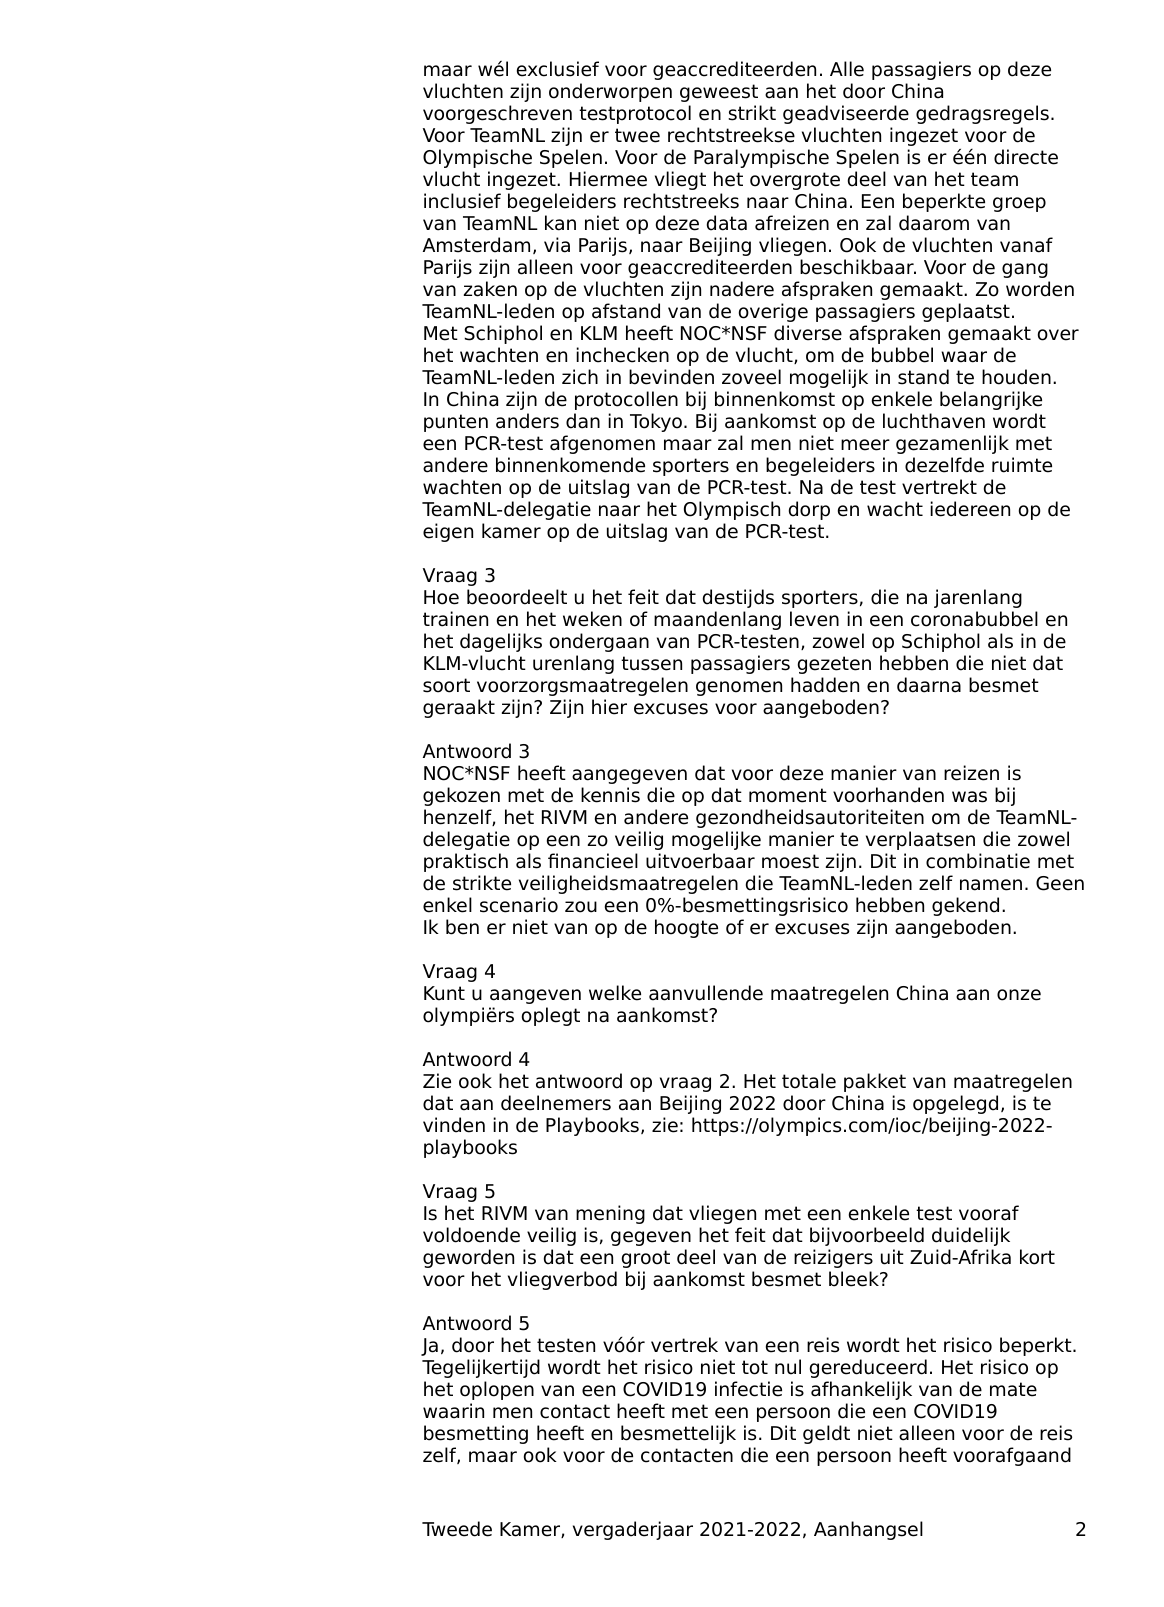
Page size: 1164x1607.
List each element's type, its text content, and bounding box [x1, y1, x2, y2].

text Antwoord 4 [422, 1049, 1087, 1071]
text NOC*NSF heeft aangegeven dat voor deze manier van reizen is gekozen met de kennis die op dat moment voorhanden was bij henzelf, het RIVM en andere gezondheidsautoriteiten om de TeamNL-delegatie op een zo veilig mogelijke manier te verplaatsen die zowel praktisch als financieel uitvoerbaar moest zijn. Dit in combinatie met de strikte veiligheidsmaatregelen die TeamNL-leden zelf namen. Geen enkel scenario zou een 0%-besmettingsrisico hebben gekend. [422, 763, 1087, 917]
text Kunt u aangeven welke aanvullende maatregelen China aan onze olympiërs oplegt na aankomst? [422, 983, 1087, 1027]
text Ja, door het testen vóór vertrek van een reis wordt het risico beperkt. Tegelijkertijd wordt het risico niet tot nul gereduceerd. Het risico op het oplopen van een COVID19 infectie is afhankelijk van de mate waarin men contact heeft met een persoon die een COVID19 besmetting heeft en besmettelijk is. Dit geldt niet alleen voor de reis zelf, maar ook voor de contacten die een persoon heeft voorafgaand [422, 1335, 1087, 1467]
text Ik ben er niet van op de hoogte of er excuses zijn aangeboden. [422, 917, 1087, 939]
text Voor TeamNL zijn er twee rechtstreekse vluchten ingezet voor de Olympische Spelen. Voor de Paralympische Spelen is er één directe vlucht ingezet. Hiermee vliegt het overgrote deel van het team inclusief begeleiders rechtstreeks naar China. Een beperkte groep van TeamNL kan niet op deze data afreizen en zal daarom van Amsterdam, via Parijs, naar Beijing vliegen. Ook de vluchten vanaf Parijs zijn alleen voor geaccrediteerden beschikbaar. Voor de gang van zaken op de vluchten zijn nadere afspraken gemaakt. Zo worden TeamNL-leden op afstand van de overige passagiers geplaatst. [422, 125, 1087, 323]
text In China zijn de protocollen bij binnenkomst op enkele belangrijke punten anders dan in Tokyo. Bij aankomst op de luchthaven wordt een PCR-test afgenomen maar zal men niet meer gezamenlijk met andere binnenkomende sporters en begeleiders in dezelfde ruimte wachten op de uitslag van de PCR-test. Na de test vertrekt de TeamNL-delegatie naar het Olympisch dorp en wacht iedereen op de eigen kamer op de uitslag van de PCR-test. [422, 389, 1087, 543]
text Vraag 3 [422, 565, 1087, 587]
text Hoe beoordeelt u het feit dat destijds sporters, die na jarenlang trainen en het weken of maandenlang leven in een coronabubbel en het dagelijks ondergaan van PCR-testen, zowel op Schiphol als in de KLM-vlucht urenlang tussen passagiers gezeten hebben die niet dat soort voorzorgsmaatregelen genomen hadden en daarna besmet geraakt zijn? Zijn hier excuses voor aangeboden? [422, 587, 1087, 719]
text Vraag 5 [422, 1181, 1087, 1203]
text Vraag 4 [422, 961, 1087, 983]
text Antwoord 5 [422, 1313, 1087, 1335]
text Zie ook het antwoord op vraag 2. Het totale pakket van maatregelen dat aan deelnemers aan Beijing 2022 door China is opgelegd, is te vinden in de Playbooks, zie: https://olympics.com/ioc/beijing-2022-playbooks [422, 1071, 1087, 1159]
text Is het RIVM van mening dat vliegen met een enkele test vooraf voldoende veilig is, gegeven het feit dat bijvoorbeeld duidelijk geworden is dat een groot deel van de reizigers uit Zuid-Afrika kort voor het vliegverbod bij aankomst besmet bleek? [422, 1203, 1087, 1291]
text Antwoord 3 [422, 741, 1087, 763]
text maar wél exclusief voor geaccrediteerden. Alle passagiers op deze vluchten zijn onderworpen geweest aan het door China voorgeschreven testprotocol en strikt geadviseerde gedragsregels. [422, 59, 1087, 125]
text Met Schiphol en KLM heeft NOC*NSF diverse afspraken gemaakt over het wachten en inchecken op de vlucht, om de bubbel waar de TeamNL-leden zich in bevinden zoveel mogelijk in stand te houden. [422, 323, 1087, 389]
